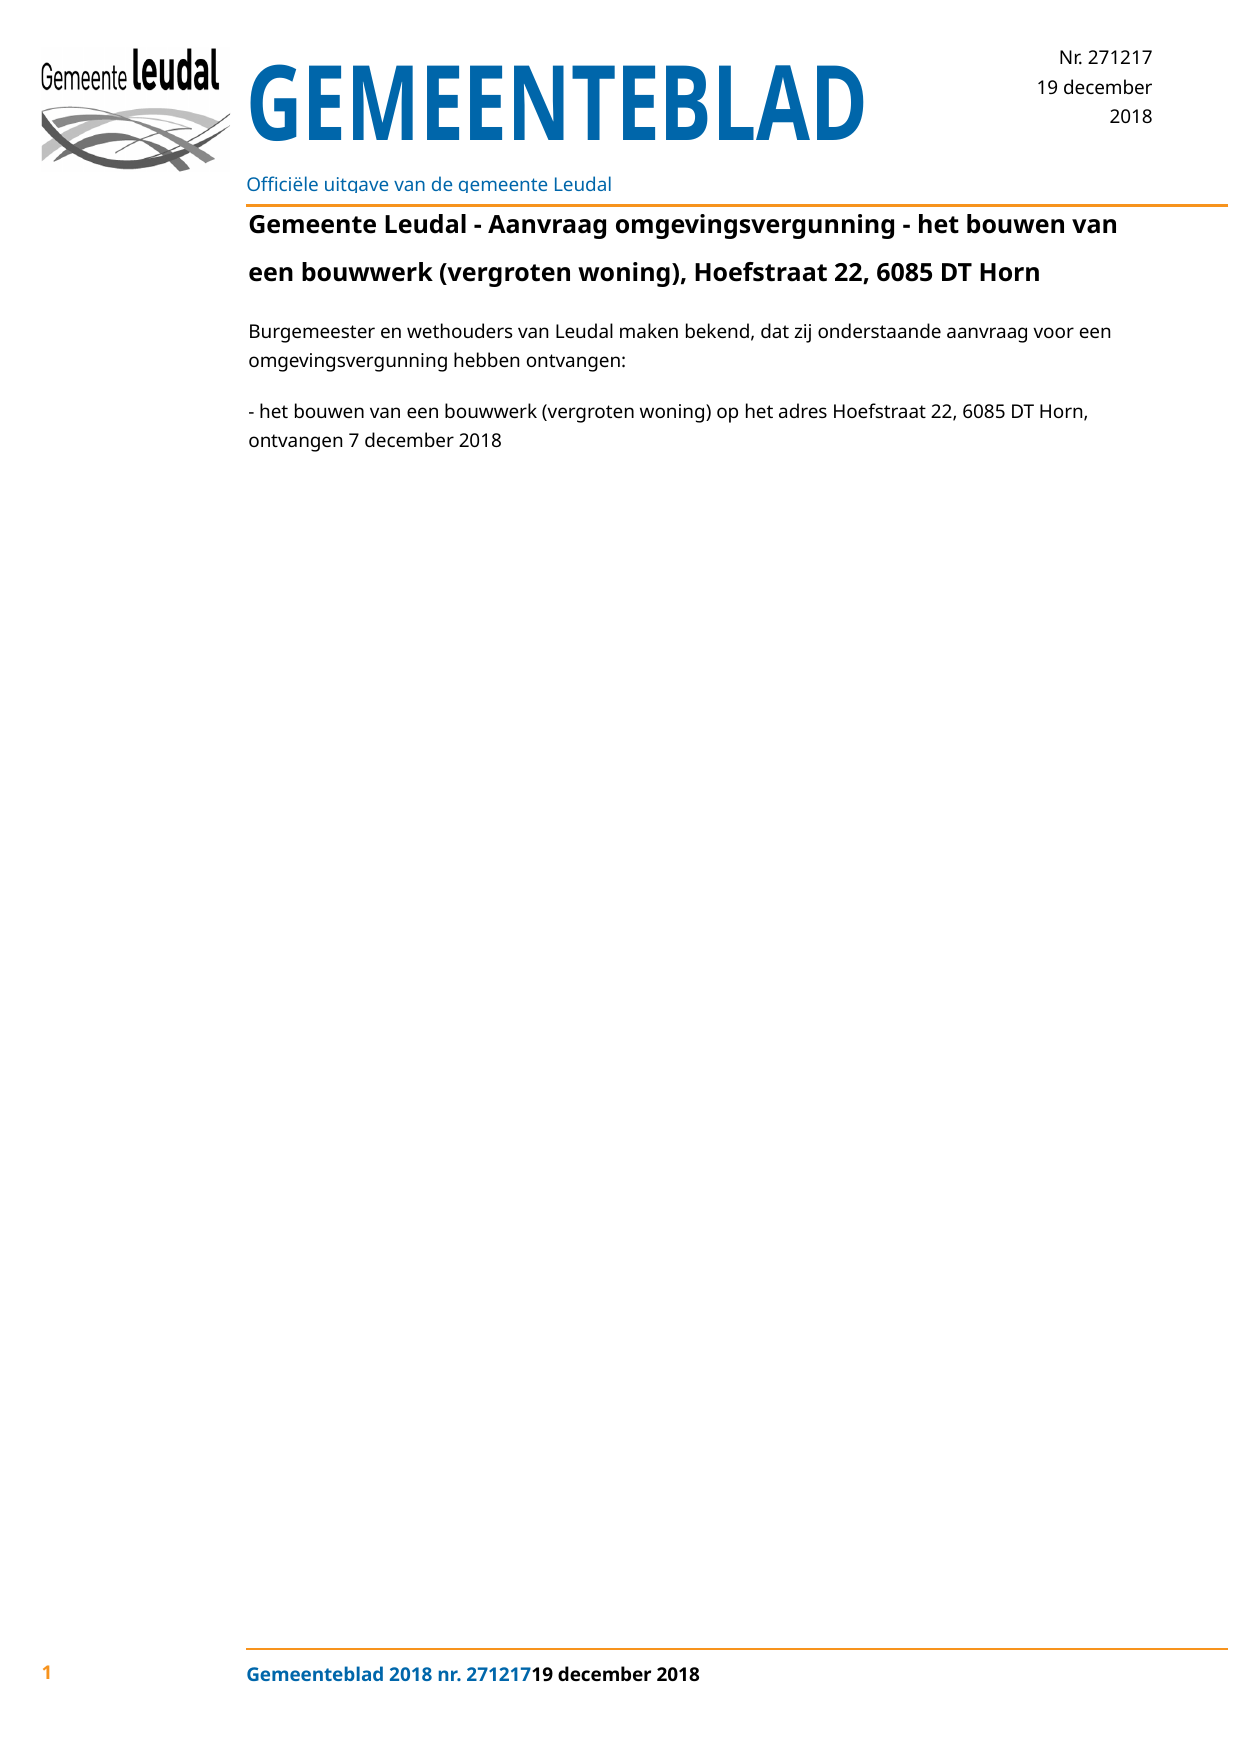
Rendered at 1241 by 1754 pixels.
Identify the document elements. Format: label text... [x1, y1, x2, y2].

text Burgemeester en wethouders van Leudal maken bekend, dat zij onderstaande aanvraag voor een omgevingsvergunning hebben ontvangen: [248, 318, 1152, 373]
text Gemeente Leudal - Aanvraag omgevingsvergunning - het bouwen van een bouwwerk (vergroten woning), Hoefstraat 22, 6085 DT Horn [248, 207, 1152, 288]
text - het bouwen van een bouwwerk (vergroten woning) op het adres Hoefstraat 22, 6085 DT Horn, ontvangen 7 december 2018 [248, 398, 1152, 453]
picture [41, 47, 231, 172]
